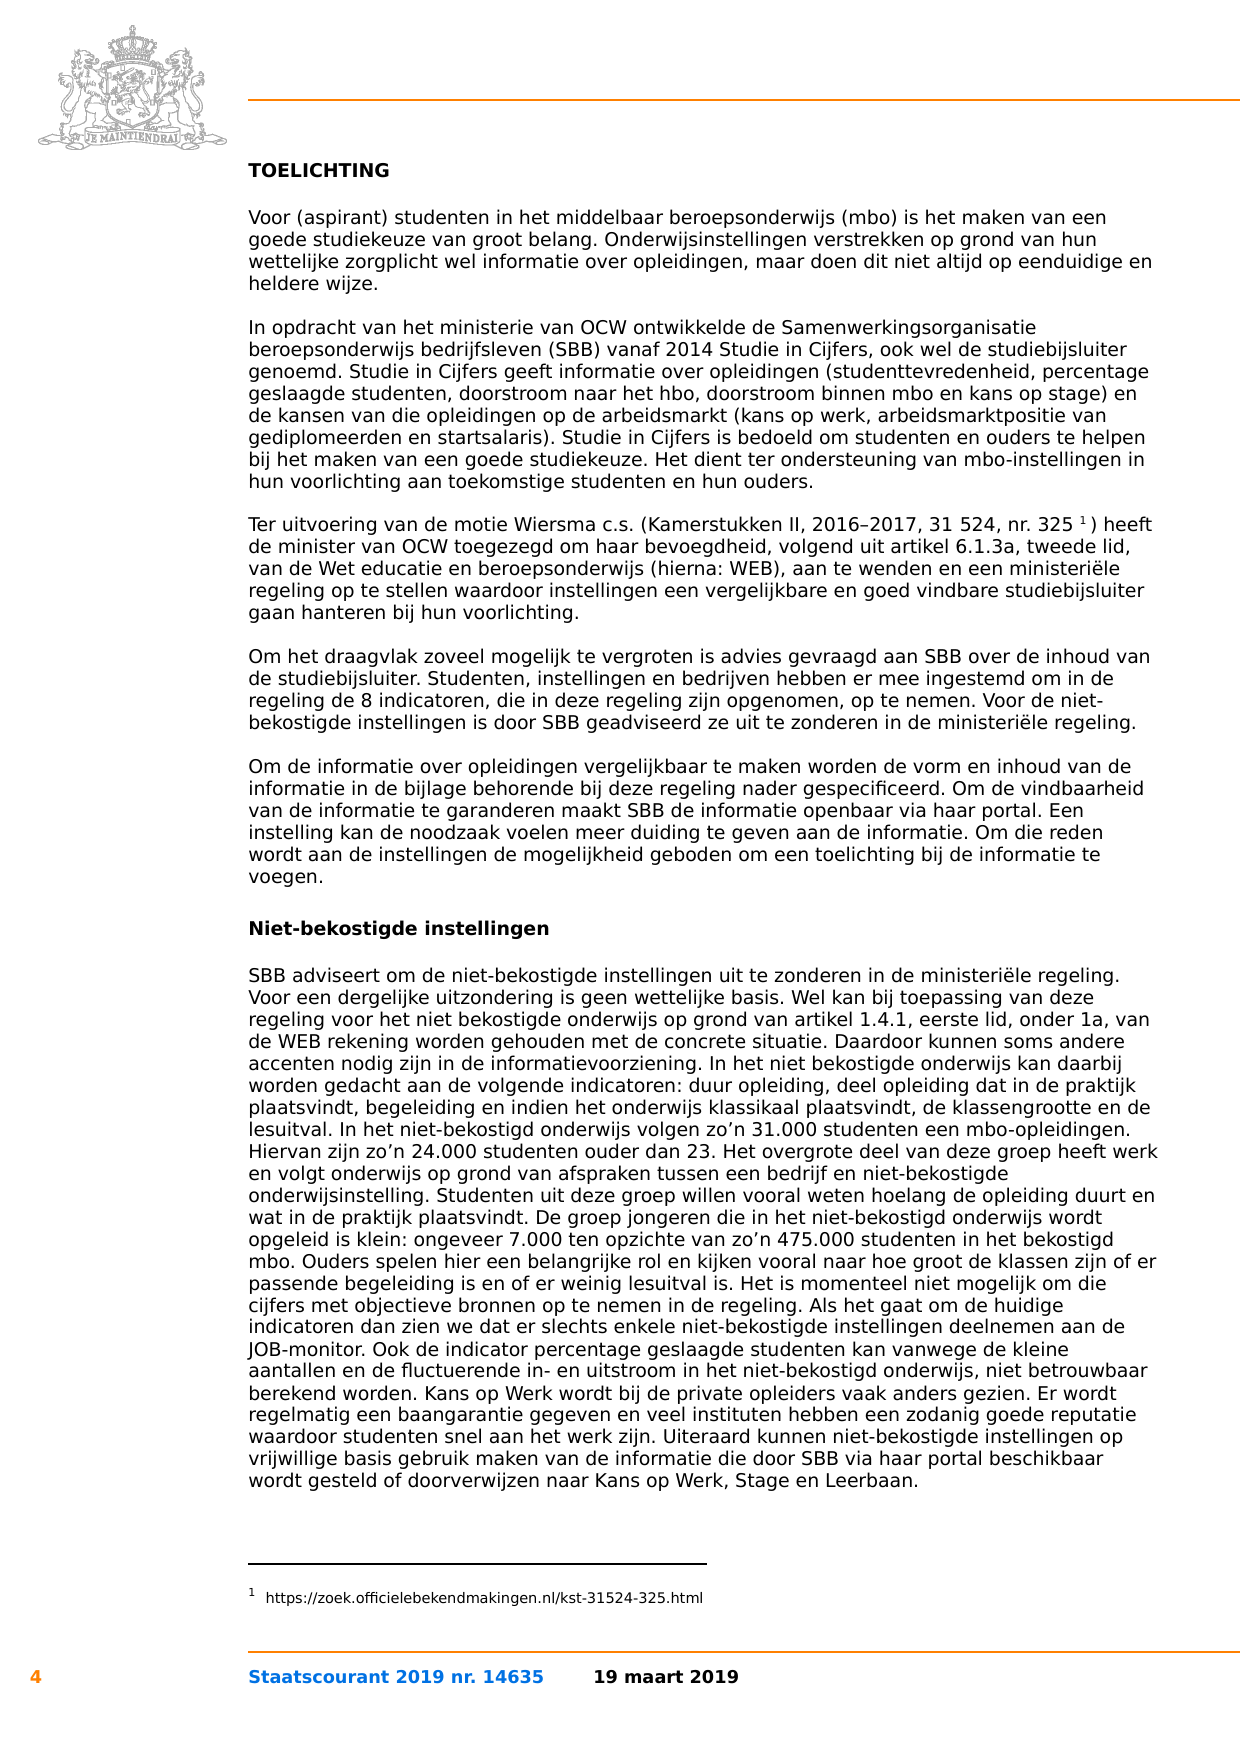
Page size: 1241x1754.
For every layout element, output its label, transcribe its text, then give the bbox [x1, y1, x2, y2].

text Om de informatie over opleidingen vergelijkbaar te maken worden de vorm en inhoud van de informatie in de bijlage behorende bij deze regeling nader gespecificeerd. Om de vindbaarheid van de informatie te garanderen maakt SBB de informatie openbaar via haar portal. Een instelling kan de noodzaak voelen meer duiding te geven aan de informatie. Om die reden wordt aan de instellingen de mogelijkheid geboden om een toelichting bij de informatie te voegen. [248, 756, 1163, 888]
text https://zoek.officielebekendmakingen.nl/kst-31524-325.html [248, 1586, 1163, 1608]
subtitle TOELICHTING [248, 160, 1163, 182]
text Om het draagvlak zoveel mogelijk te vergroten is advies gevraagd aan SBB over de inhoud van de studiebijsluiter. Studenten, instellingen en bedrijven hebben er mee ingestemd om in de regeling de 8 indicatoren, die in deze regeling zijn opgenomen, op te nemen. Voor de niet-bekostigde instellingen is door SBB geadviseerd ze uit te zonderen in de ministeriële regeling. [248, 646, 1163, 734]
subtitle Niet-bekostigde instellingen [248, 918, 1163, 940]
text Voor (aspirant) studenten in het middelbaar beroepsonderwijs (mbo) is het maken van een goede studiekeuze van groot belang. Onderwijsinstellingen verstrekken op grond van hun wettelijke zorgplicht wel informatie over opleidingen, maar doen dit niet altijd op eenduidige en heldere wijze. [248, 207, 1163, 295]
text In opdracht van het ministerie van OCW ontwikkelde de Samenwerkingsorganisatie beroepsonderwijs bedrijfsleven (SBB) vanaf 2014 Studie in Cijfers, ook wel de studiebijsluiter genoemd. Studie in Cijfers geeft informatie over opleidingen (studenttevredenheid, percentage geslaagde studenten, doorstroom naar het hbo, doorstroom binnen mbo en kans op stage) en de kansen van die opleidingen op de arbeidsmarkt (kans op werk, arbeidsmarktpositie van gediplomeerden en startsalaris). Studie in Cijfers is bedoeld om studenten en ouders te helpen bij het maken van een goede studiekeuze. Het dient ter ondersteuning van mbo-instellingen in hun voorlichting aan toekomstige studenten en hun ouders. [248, 317, 1163, 492]
text SBB adviseert om de niet-bekostigde instellingen uit te zonderen in de ministeriële regeling. Voor een dergelijke uitzondering is geen wettelijke basis. Wel kan bij toepassing van deze regeling voor het niet bekostigde onderwijs op grond van artikel 1.4.1, eerste lid, onder 1a, van de WEB rekening worden gehouden met de concrete situatie. Daardoor kunnen soms andere accenten nodig zijn in de informatievoorziening. In het niet bekostigde onderwijs kan daarbij worden gedacht aan de volgende indicatoren: duur opleiding, deel opleiding dat in de praktijk plaatsvindt, begeleiding en indien het onderwijs klassikaal plaatsvindt, de klassengrootte en de lesuitval. In het niet-bekostigd onderwijs volgen zo’n 31.000 studenten een mbo-opleidingen. Hiervan zijn zo’n 24.000 studenten ouder dan 23. Het overgrote deel van deze groep heeft werk en volgt onderwijs op grond van afspraken tussen een bedrijf en niet-bekostigde onderwijsinstelling. Studenten uit deze groep willen vooral weten hoelang de opleiding duurt en wat in de praktijk plaatsvindt. De groep jongeren die in het niet-bekostigd onderwijs wordt opgeleid is klein: ongeveer 7.000 ten opzichte van zo’n 475.000 studenten in het bekostigd mbo. Ouders spelen hier een belangrijke rol en kijken vooral naar hoe groot de klassen zijn of er passende begeleiding is en of er weinig lesuitval is. Het is momenteel niet mogelijk om die cijfers met objectieve bronnen op te nemen in de regeling. Als het gaat om de huidige indicatoren dan zien we dat er slechts enkele niet-bekostigde instellingen deelnemen aan de JOB-monitor. Ook de indicator percentage geslaagde studenten kan vanwege de kleine aantallen en de fluctuerende in- en uitstroom in het niet-bekostigd onderwijs, niet betrouwbaar berekend worden. Kans op Werk wordt bij de private opleiders vaak anders gezien. Er wordt regelmatig een baangarantie gegeven en veel instituten hebben een zodanig goede reputatie waardoor studenten snel aan het werk zijn. Uiteraard kunnen niet-bekostigde instellingen op vrijwillige basis gebruik maken van de informatie die door SBB via haar portal beschikbaar wordt gesteld of doorverwijzen naar Kans op Werk, Stage en Leerbaan. [248, 965, 1163, 1492]
text Ter uitvoering van de motie Wiersma c.s. (Kamerstukken II, 2016–2017, 31 524, nr. 325 ) heeft de minister van OCW toegezegd om haar bevoegdheid, volgend uit artikel 6.1.3a, tweede lid, van de Wet educatie en beroepsonderwijs (hierna: WEB), aan te wenden en een ministeriële regeling op te stellen waardoor instellingen een vergelijkbare en goed vindbare studiebijsluiter gaan hanteren bij hun voorlichting. [248, 514, 1163, 624]
picture [38, 25, 227, 150]
